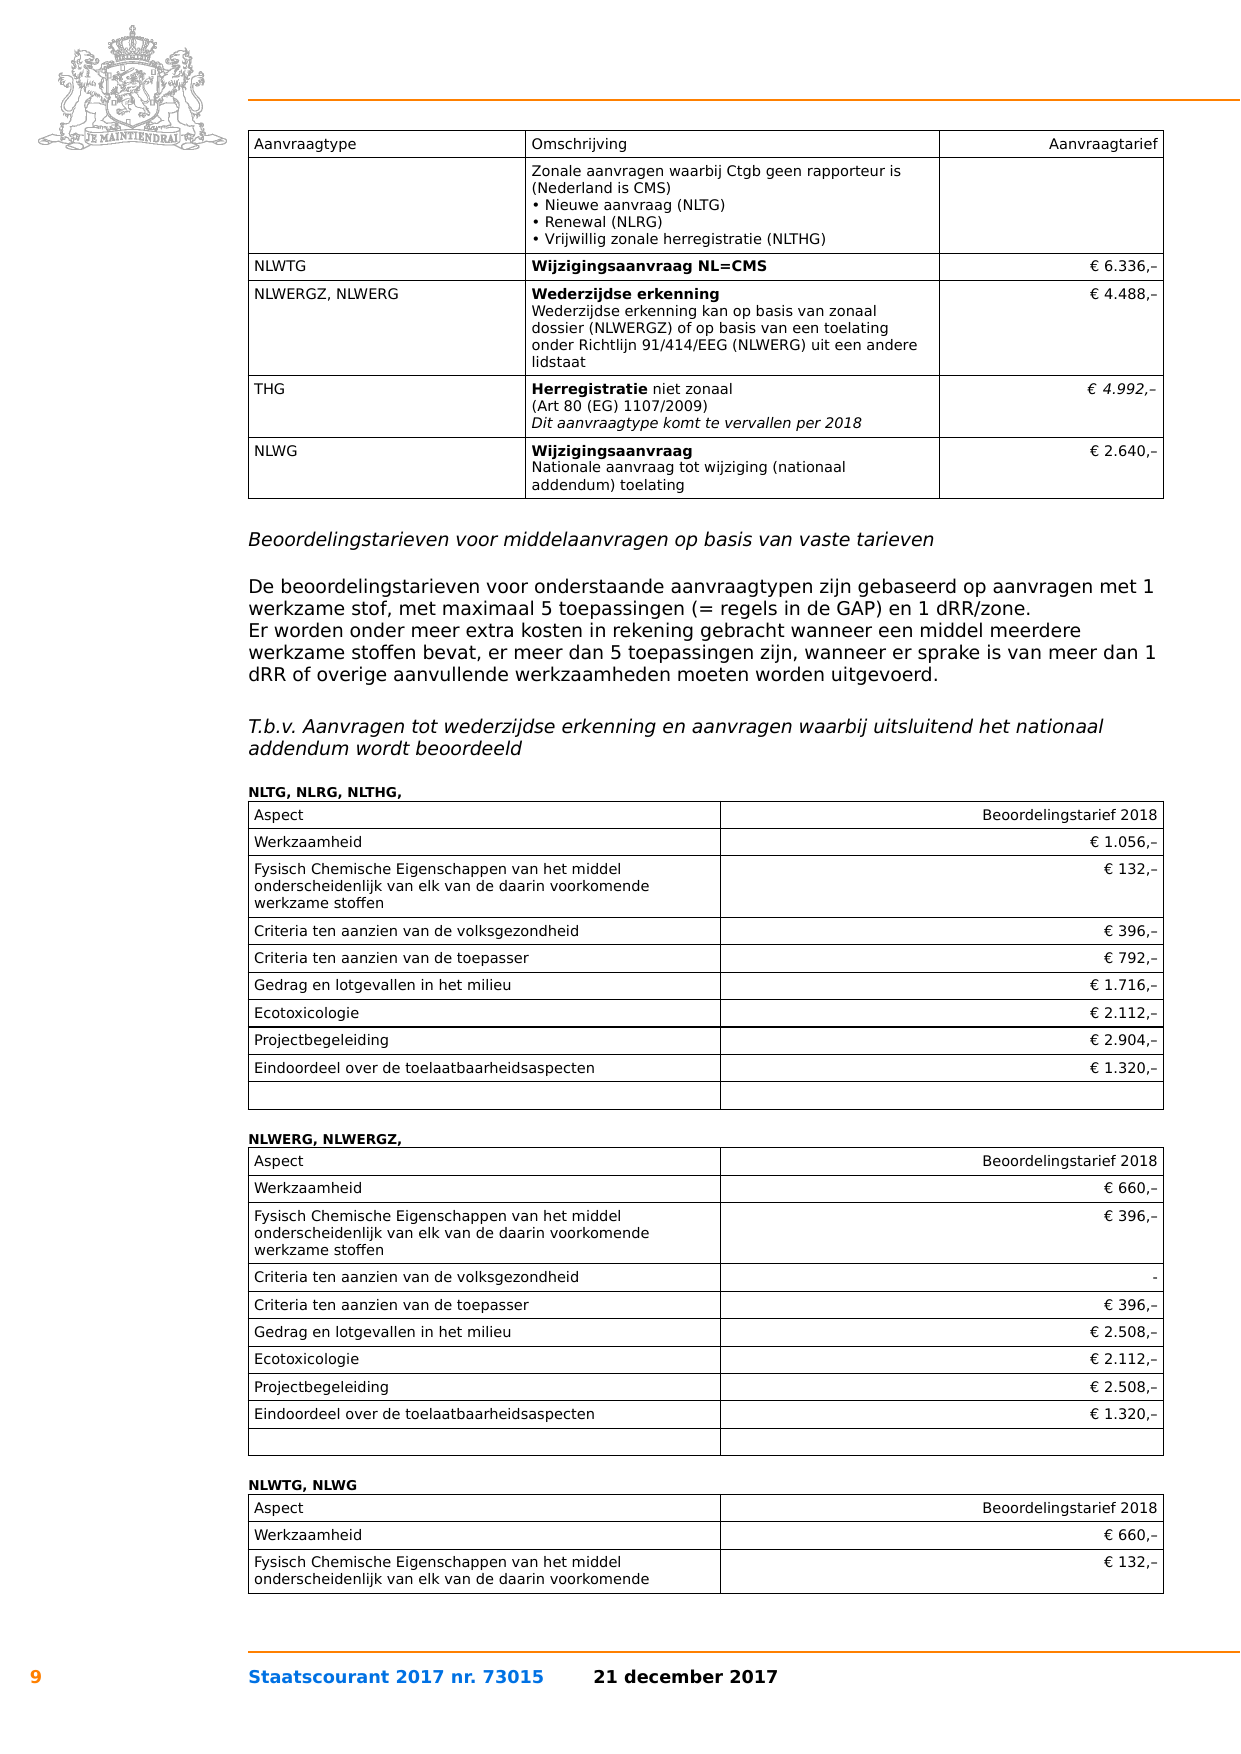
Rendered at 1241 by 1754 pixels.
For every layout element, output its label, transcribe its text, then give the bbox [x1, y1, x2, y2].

table_cell € 2.508,– [721, 1374, 1163, 1400]
table_cell Beoordelingstarief 2018 [721, 1495, 1163, 1521]
table_cell Werkzaamheid [249, 1522, 720, 1548]
table_cell Wijzigingsaanvraag NL=CMS [526, 254, 939, 280]
table_cell € 1.716,– [721, 973, 1163, 999]
table_cell € 660,– [721, 1522, 1163, 1548]
table_cell Werkzaamheid [249, 1176, 720, 1202]
table_cell [249, 158, 525, 253]
table_cell € 4.488,– [940, 281, 1163, 375]
table_cell Wijzigingsaanvraag Nationale aanvraag tot wijziging (nationaal addendum) toelating [526, 438, 939, 498]
table_cell € 1.056,– [721, 829, 1163, 855]
table_header Aanvraagtype [249, 131, 525, 157]
table_cell € 132,– [721, 1550, 1163, 1593]
table_header Omschrijving [526, 131, 939, 157]
table_cell - [721, 1264, 1163, 1291]
subtitle T.b.v. Aanvragen tot wederzijdse erkenning en aanvragen waarbij uitsluitend het nationaal addendum wordt beoordeeld [248, 716, 1163, 760]
table_cell € 2.904,– [721, 1028, 1163, 1054]
picture [38, 25, 227, 150]
table_cell Projectbegeleiding [249, 1374, 720, 1400]
table_cell Projectbegeleiding [249, 1028, 720, 1054]
table_cell € 1.320,– [721, 1401, 1163, 1428]
table_cell Eindoordeel over de toelaatbaarheidsaspecten [249, 1055, 720, 1081]
table_cell [940, 158, 1163, 253]
table_cell NLWERGZ, NLWERG [249, 281, 525, 375]
table_cell € 1.320,– [721, 1055, 1163, 1081]
table_cell € 2.508,– [721, 1319, 1163, 1346]
table_cell € 396,– [721, 918, 1163, 944]
table_header NLWERG, NLWERGZ, [248, 1131, 1163, 1147]
table_cell Aspect [249, 1148, 720, 1174]
table_cell Gedrag en lotgevallen in het milieu [249, 1319, 720, 1346]
table_cell Ecotoxicologie [249, 1000, 720, 1026]
text De beoordelingstarieven voor onderstaande aanvraagtypen zijn gebaseerd op aanvragen met 1 werkzame stof, met maximaal 5 toepassingen (= regels in de GAP) en 1 dRR/zone. [248, 576, 1163, 620]
table_cell Aspect [249, 1495, 720, 1521]
table_cell € 4.992,– [940, 376, 1163, 437]
table_cell € 2.112,– [721, 1347, 1163, 1373]
table_header NLTG, NLRG, NLTHG, [248, 785, 1163, 801]
table_cell € 660,– [721, 1176, 1163, 1202]
table_cell THG [249, 376, 525, 437]
table_cell [249, 1429, 720, 1455]
table_cell € 396,– [721, 1292, 1163, 1318]
table_cell Fysisch Chemische Eigenschappen van het middel onderscheidenlijk van elk van de daarin voorkomende werkzame stoffen [249, 1203, 720, 1263]
table_cell € 2.112,– [721, 1000, 1163, 1026]
table_header NLWTG, NLWG [248, 1478, 1163, 1494]
table_cell Fysisch Chemische Eigenschappen van het middel onderscheidenlijk van elk van de daarin voorkomende werkzame stoffen [249, 856, 720, 917]
table_cell Fysisch Chemische Eigenschappen van het middel onderscheidenlijk van elk van de daarin voorkomende [249, 1550, 720, 1593]
table_cell Aspect [249, 802, 720, 828]
table_cell € 132,– [721, 856, 1163, 917]
table_cell Eindoordeel over de toelaatbaarheidsaspecten [249, 1401, 720, 1428]
table_cell Criteria ten aanzien van de volksgezondheid [249, 1264, 720, 1291]
table_cell Criteria ten aanzien van de volksgezondheid [249, 918, 720, 944]
table_cell [721, 1429, 1163, 1455]
table_cell Ecotoxicologie [249, 1347, 720, 1373]
table_cell € 6.336,– [940, 254, 1163, 280]
text Er worden onder meer extra kosten in rekening gebracht wanneer een middel meerdere werkzame stoffen bevat, er meer dan 5 toepassingen zijn, wanneer er sprake is van meer dan 1 dRR of overige aanvullende werkzaamheden moeten worden uitgevoerd. [248, 620, 1163, 686]
table_cell Beoordelingstarief 2018 [721, 1148, 1163, 1174]
table_cell Herregistratie niet zonaal (Art 80 (EG) 1107/2009) Dit aanvraagtype komt te vervallen per 2018 [526, 376, 939, 437]
table_cell [721, 1082, 1163, 1108]
table_cell € 2.640,– [940, 438, 1163, 498]
table_cell Zonale aanvragen waarbij Ctgb geen rapporteur is (Nederland is CMS) • Nieuwe aanvraag (NLTG) • Renewal (NLRG) • Vrijwillig zonale herregistratie (NLTHG) [526, 158, 939, 253]
table_cell € 792,– [721, 945, 1163, 972]
table_cell NLWG [249, 438, 525, 498]
table_cell Criteria ten aanzien van de toepasser [249, 945, 720, 972]
table_cell Wederzijdse erkenning Wederzijdse erkenning kan op basis van zonaal dossier (NLWERGZ) of op basis van een toelating onder Richtlijn 91/414/EEG (NLWERG) uit een andere lidstaat [526, 281, 939, 375]
table_header Aanvraagtarief [940, 131, 1163, 157]
table_cell Gedrag en lotgevallen in het milieu [249, 973, 720, 999]
table_cell [249, 1082, 720, 1108]
table_cell Werkzaamheid [249, 829, 720, 855]
table_cell NLWTG [249, 254, 525, 280]
table_cell Criteria ten aanzien van de toepasser [249, 1292, 720, 1318]
table_cell Beoordelingstarief 2018 [721, 802, 1163, 828]
table_cell € 396,– [721, 1203, 1163, 1263]
subtitle Beoordelingstarieven voor middelaanvragen op basis van vaste tarieven [248, 529, 1163, 551]
